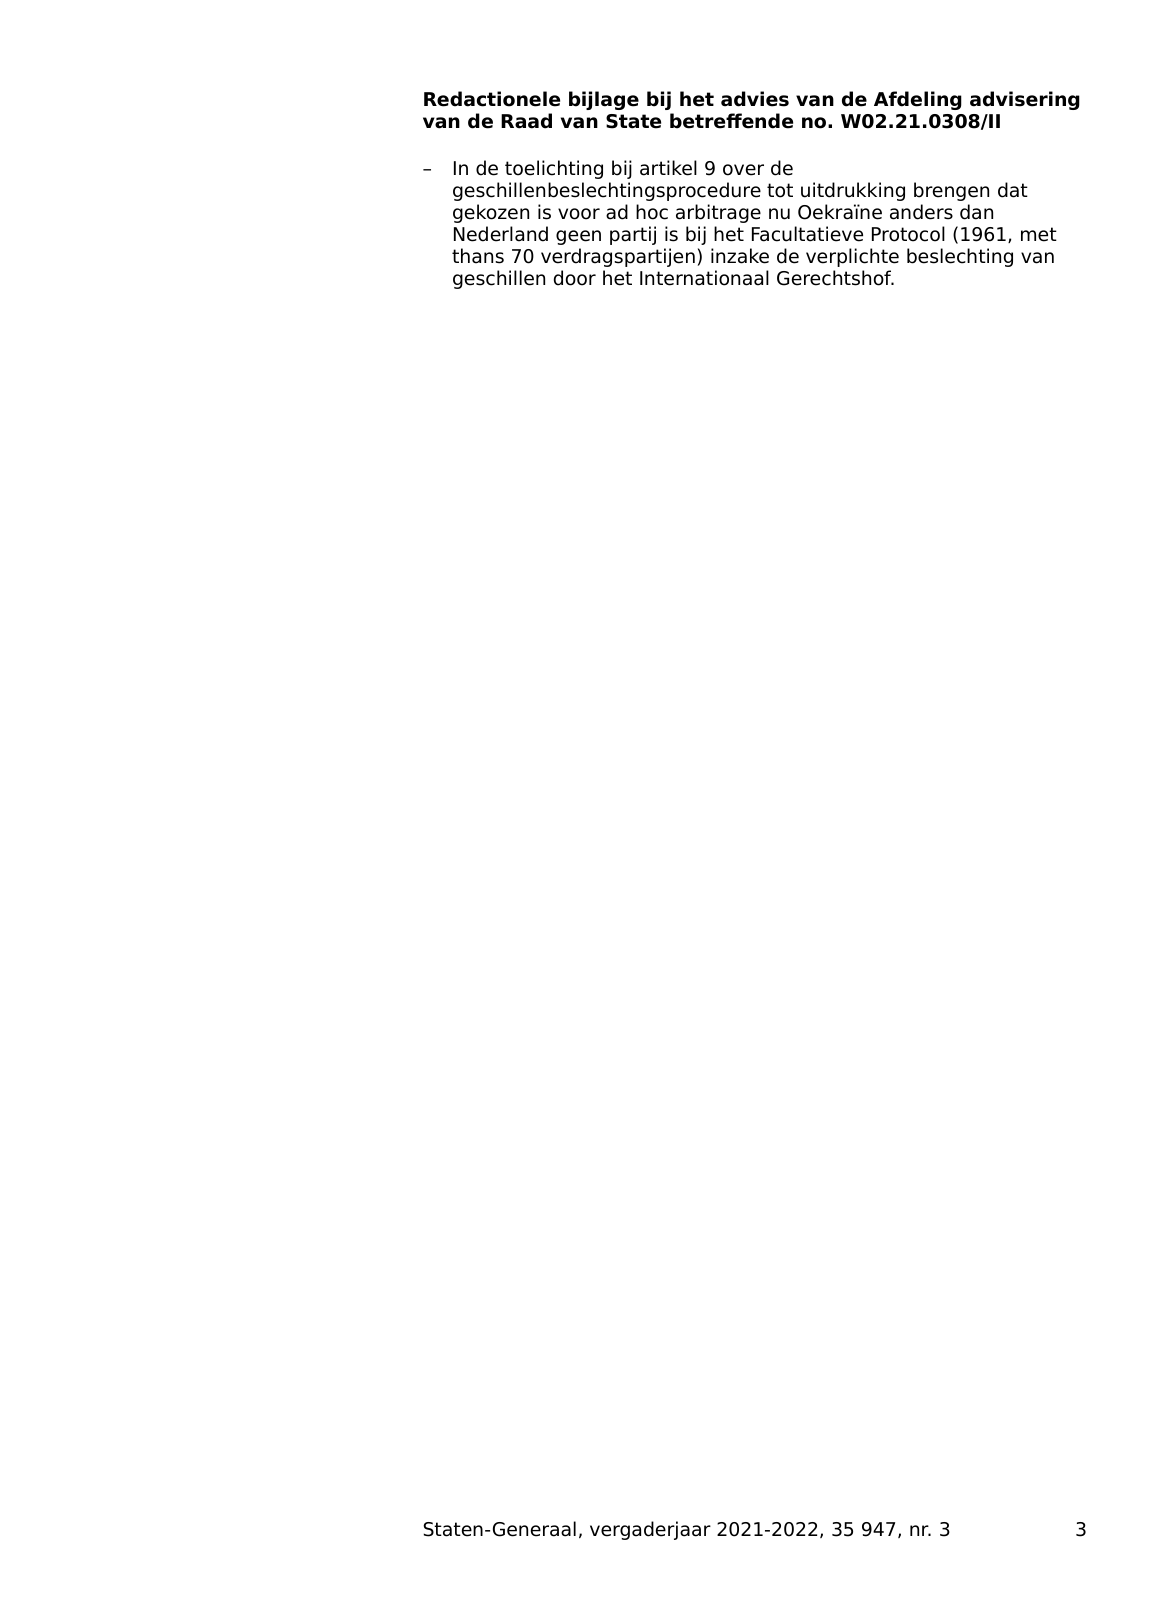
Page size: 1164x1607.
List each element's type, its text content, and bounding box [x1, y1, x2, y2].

subtitle Redactionele bijlage bij het advies van de Afdeling advisering van de Raad van State betreffende no. W02.21.0308/II [77, 89, 1087, 133]
text – In de toelichting bij artikel 9 over de geschillenbeslechtingsprocedure tot uitdrukking brengen dat gekozen is voor ad hoc arbitrage nu Oekraïne anders dan Nederland geen partij is bij het Facultatieve Protocol (1961, met thans 70 verdragspartijen) inzake de verplichte beslechting van geschillen door het Internationaal Gerechtshof. [422, 158, 1087, 290]
